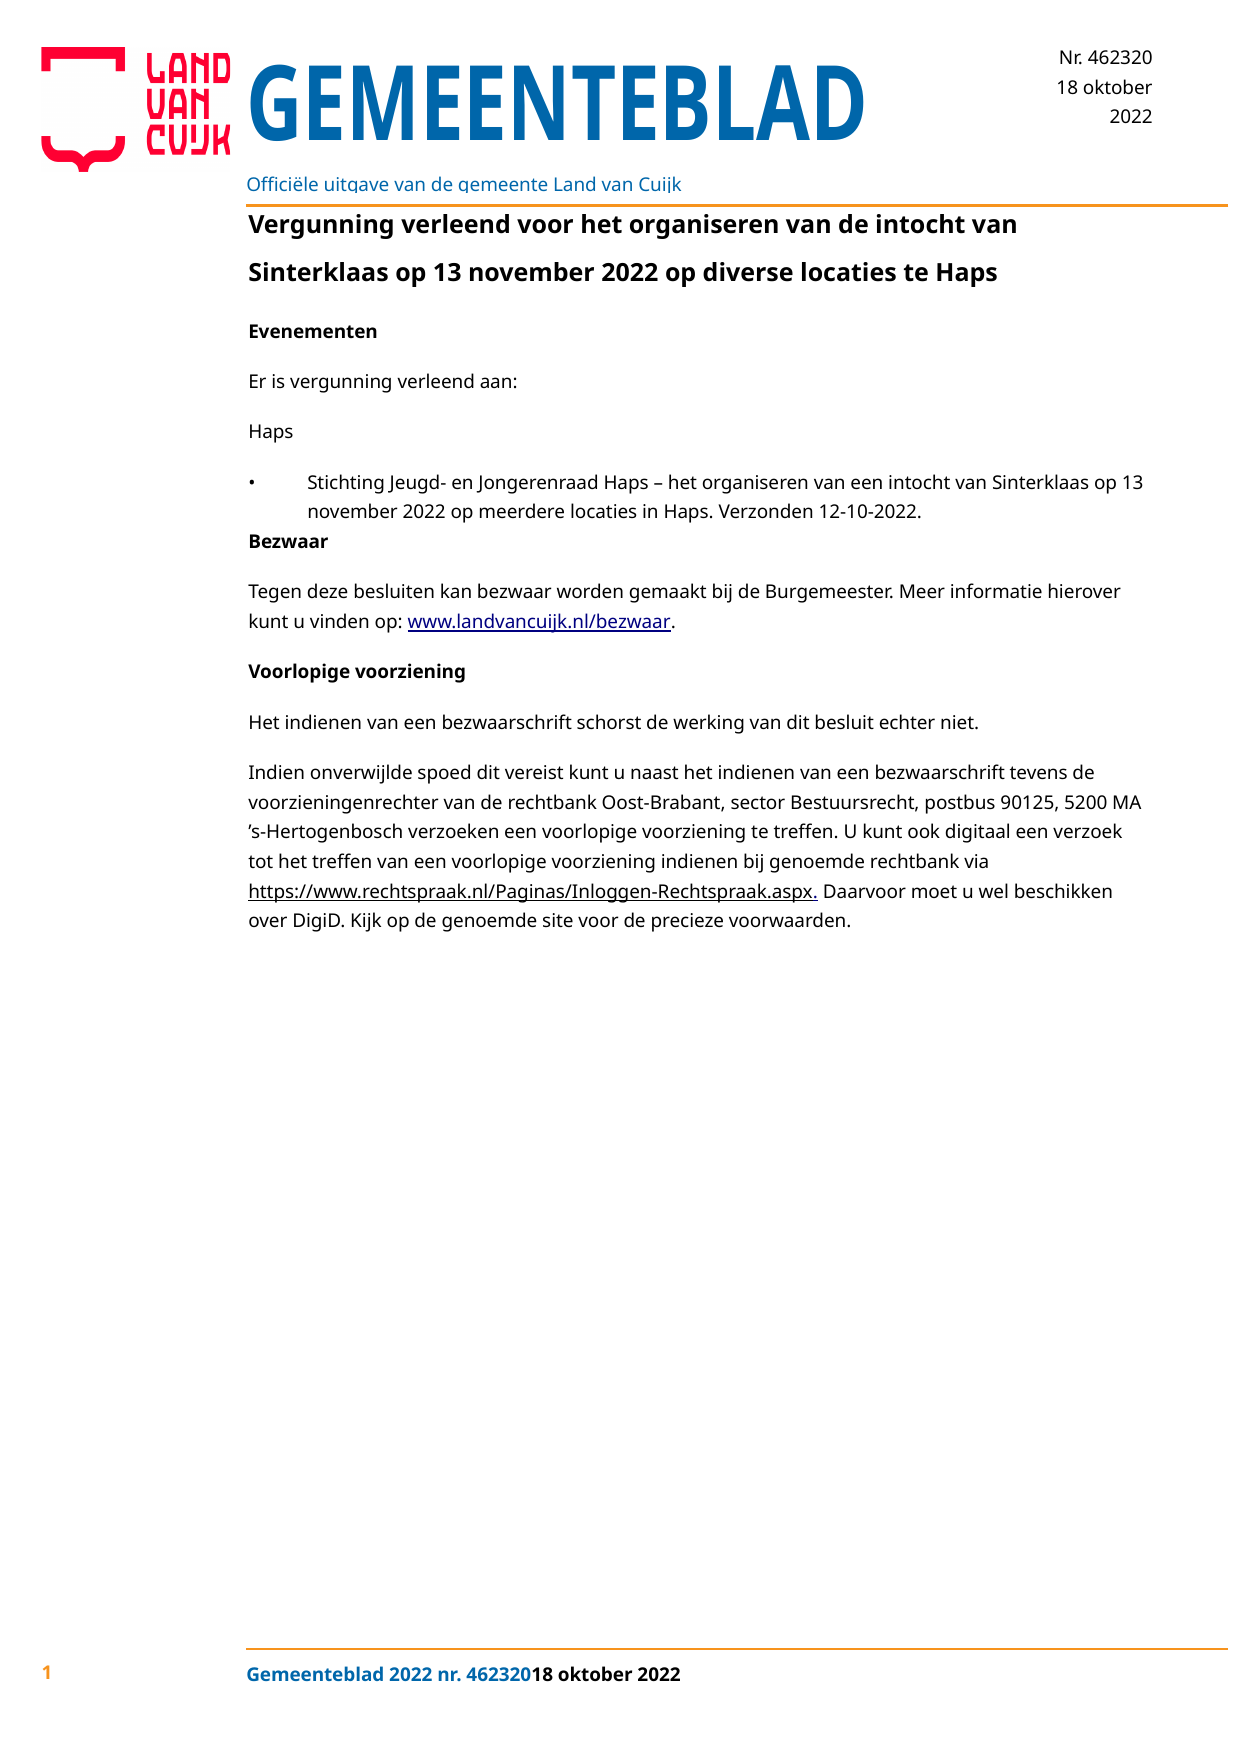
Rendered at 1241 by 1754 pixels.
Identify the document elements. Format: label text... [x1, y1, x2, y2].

list Stichting Jeugd- en Jongerenraad Haps – het organiseren van een intocht van Sinterklaas op 13 november 2022 op meerdere locaties in Haps. Verzonden 12-10-2022. [248, 469, 1152, 524]
text Evenementen [248, 318, 1152, 344]
text Haps [248, 419, 1152, 444]
text Indien onverwijlde spoed dit vereist kunt u naast het indienen van een bezwaarschrift tevens de voorzieningenrechter van de rechtbank Oost-Brabant, sector Bestuursrecht, postbus 90125, 5200 MA ’s-Hertogenbosch verzoeken een voorlopige voorziening te treffen. U kunt ook digitaal een verzoek tot het treffen van een voorlopige voorziening indienen bij genoemde rechtbank via https://www.rechtspraak.nl/Paginas/Inloggen-Rechtspraak.aspx. Daarvoor moet u wel beschikken over DigiD. Kijk op de genoemde site voor de precieze voorwaarden. [248, 759, 1152, 933]
text Vergunning verleend voor het organiseren van de intocht van Sinterklaas op 13 november 2022 op diverse locaties te Haps [248, 207, 1152, 288]
text Tegen deze besluiten kan bezwaar worden gemaakt bij de Burgemeester. Meer informatie hierover kunt u vinden op: www.landvancuijk.nl/bezwaar. [248, 579, 1152, 634]
text Het indienen van een bezwaarschrift schorst de werking van dit besluit echter niet. [248, 709, 1152, 735]
text Bezwaar [248, 528, 1152, 554]
text Er is vergunning verleend aan: [248, 368, 1152, 394]
picture [41, 47, 231, 172]
text Voorlopige voorziening [248, 659, 1152, 684]
